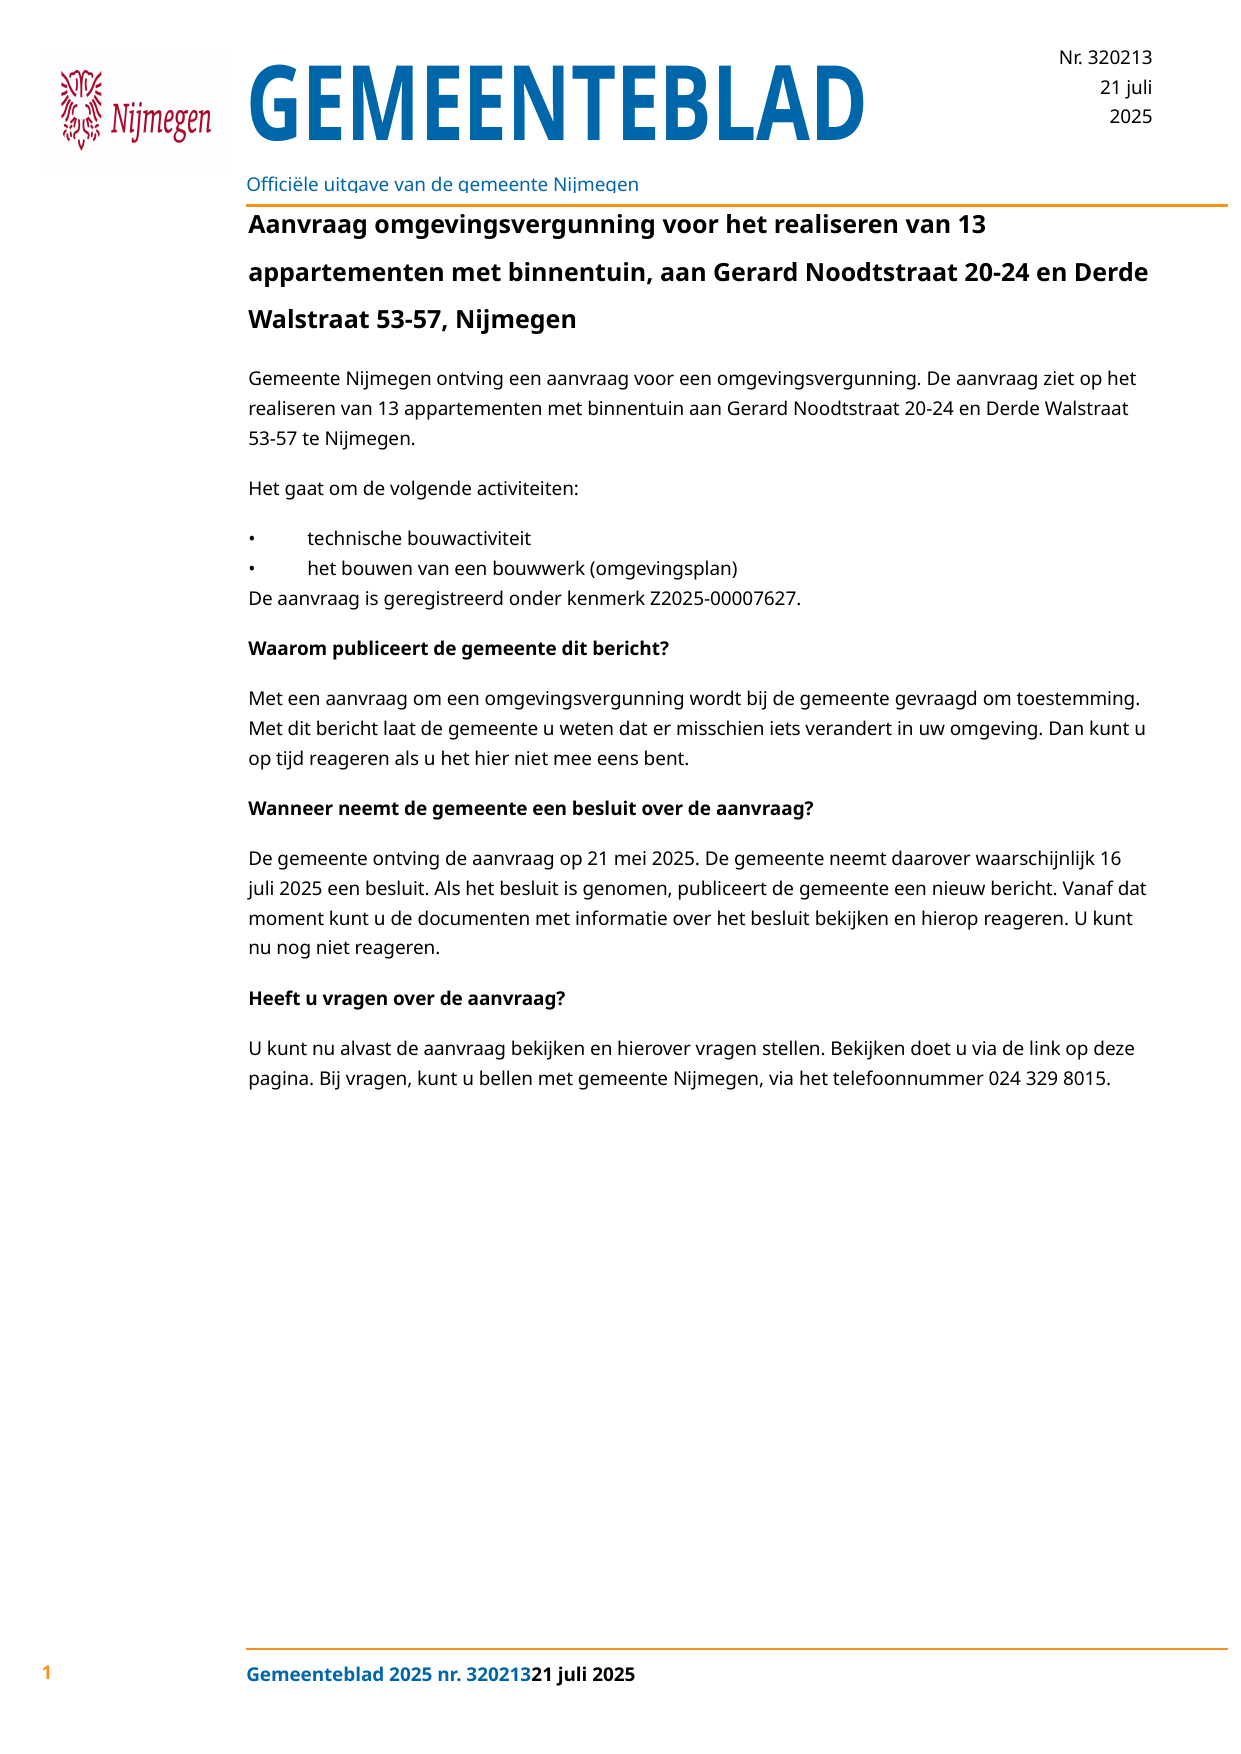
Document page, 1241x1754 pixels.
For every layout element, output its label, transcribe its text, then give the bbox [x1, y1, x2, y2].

text De gemeente ontving de aanvraag op 21 mei 2025. De gemeente neemt daarover waarschijnlijk 16 juli 2025 een besluit. Als het besluit is genomen, publiceert de gemeente een nieuw bericht. Vanaf dat moment kunt u de documenten met informatie over het besluit bekijken en hierop reageren. U kunt nu nog niet reageren. [248, 846, 1152, 960]
text Wanneer neemt de gemeente een besluit over de aanvraag? [248, 795, 1152, 821]
list het bouwen van een bouwwerk (omgevingsplan) [248, 555, 1152, 581]
text Heeft u vragen over de aanvraag? [248, 985, 1152, 1010]
list technische bouwactiviteit [248, 526, 1152, 551]
text U kunt nu alvast de aanvraag bekijken en hierover vragen stellen. Bekijken doet u via de link op deze pagina. Bij vragen, kunt u bellen met gemeente Nijmegen, via het telefoonnummer 024 329 8015. [248, 1035, 1152, 1090]
text Het gaat om de volgende activiteiten: [248, 475, 1152, 501]
text De aanvraag is geregistreerd onder kenmerk Z2025-00007627. [248, 585, 1152, 610]
text Aanvraag omgevingsvergunning voor het realiseren van 13 appartementen met binnentuin, aan Gerard Noodtstraat 20-24 en Derde Walstraat 53-57, Nijmegen [248, 207, 1152, 336]
picture [41, 47, 231, 172]
text Gemeente Nijmegen ontving een aanvraag voor een omgevingsvergunning. De aanvraag ziet op het realiseren van 13 appartementen met binnentuin aan Gerard Noodtstraat 20-24 en Derde Walstraat 53-57 te Nijmegen. [248, 366, 1152, 450]
text Waarom publiceert de gemeente dit bericht? [248, 635, 1152, 661]
text Met een aanvraag om een omgevingsvergunning wordt bij de gemeente gevraagd om toestemming. Met dit bericht laat de gemeente u weten dat er misschien iets verandert in uw omgeving. Dan kunt u op tijd reageren als u het hier niet mee eens bent. [248, 686, 1152, 770]
